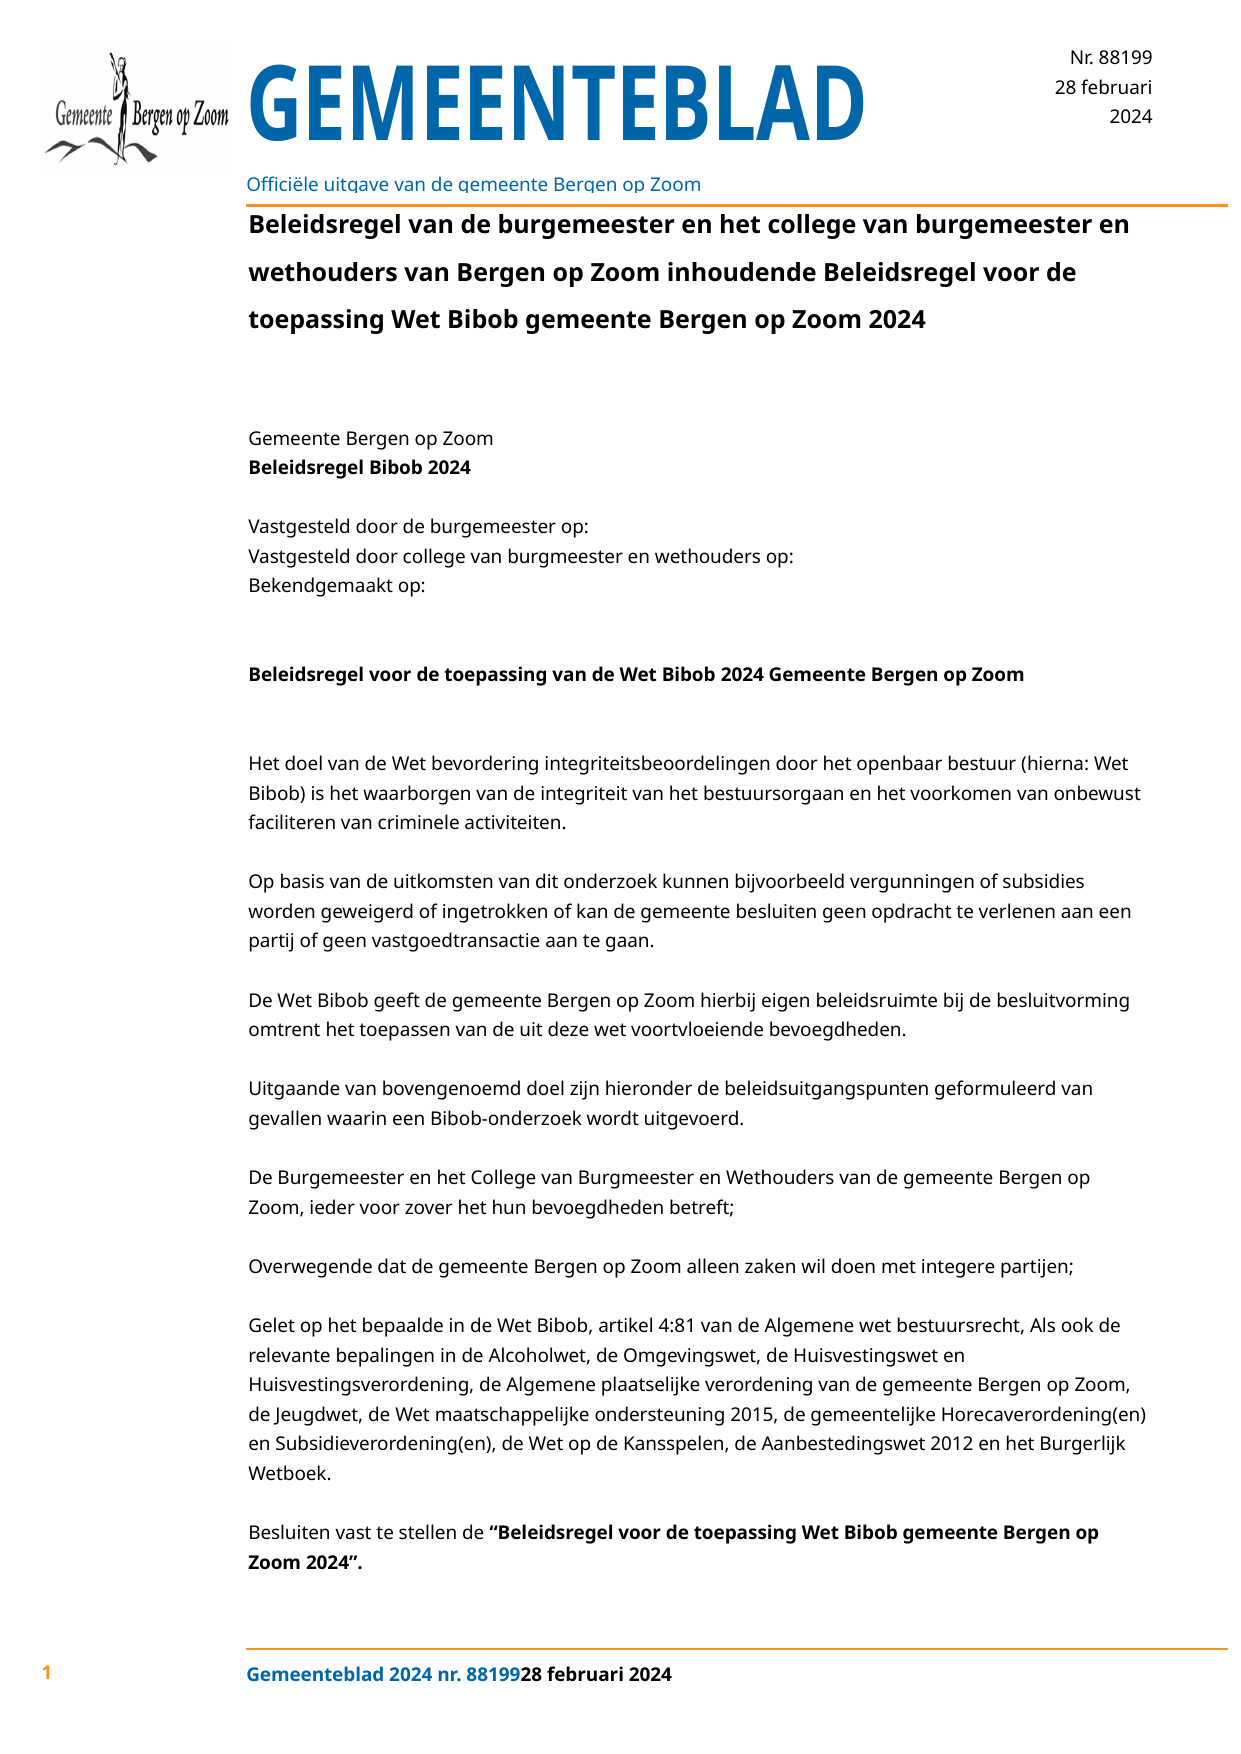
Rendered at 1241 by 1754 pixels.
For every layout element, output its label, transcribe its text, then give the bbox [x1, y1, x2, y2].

text Besluiten vast te stellen de “Beleidsregel voor de toepassing Wet Bibob gemeente Bergen op Zoom 2024”. [248, 1519, 1152, 1574]
text Beleidsregel van de burgemeester en het college van burgemeester en wethouders van Bergen op Zoom inhoudende Beleidsregel voor de toepassing Wet Bibob gemeente Bergen op Zoom 2024 [248, 207, 1152, 336]
text Gemeente Bergen op Zoom [248, 425, 1152, 450]
text Gelet op het bepaalde in de Wet Bibob, artikel 4:81 van de Algemene wet bestuursrecht, Als ook de relevante bepalingen in de Alcoholwet, de Omgevingswet, de Huisvestingswet en Huisvestingsverordening, de Algemene plaatselijke verordening van de gemeente Bergen op Zoom, de Jeugdwet, de Wet maatschappelijke ondersteuning 2015, de gemeentelijke Horecaverordening(en) en Subsidieverordening(en), de Wet op de Kansspelen, de Aanbestedingswet 2012 en het Burgerlijk Wetboek. [248, 1312, 1152, 1486]
text Het doel van de Wet bevordering integriteitsbeoordelingen door het openbaar bestuur (hierna: Wet Bibob) is het waarborgen van de integriteit van het bestuursorgaan en het voorkomen van onbewust faciliteren van criminele activiteiten. [248, 750, 1152, 835]
text Uitgaande van bovengenoemd doel zijn hieronder de beleidsuitgangspunten geformuleerd van gevallen waarin een Bibob-onderzoek wordt uitgevoerd. [248, 1076, 1152, 1131]
text De Burgemeester en het College van Burgmeester en Wethouders van de gemeente Bergen op Zoom, ieder voor zover het hun bevoegdheden betreft; [248, 1164, 1152, 1219]
picture [41, 47, 231, 172]
text Beleidsregel voor de toepassing van de Wet Bibob 2024 Gemeente Bergen op Zoom [248, 661, 1152, 687]
text Vastgesteld door de burgemeester op: [248, 513, 1152, 539]
text Vastgesteld door college van burgmeester en wethouders op: [248, 543, 1152, 569]
text De Wet Bibob geeft de gemeente Bergen op Zoom hierbij eigen beleidsruimte bij de besluitvorming omtrent het toepassen van de uit deze wet voortvloeiende bevoegdheden. [248, 987, 1152, 1042]
text Bekendgemaakt op: [248, 573, 1152, 598]
text Overwegende dat de gemeente Bergen op Zoom alleen zaken wil doen met integere partijen; [248, 1253, 1152, 1279]
text Beleidsregel Bibob 2024 [248, 454, 1152, 480]
text Op basis van de uitkomsten van dit onderzoek kunnen bijvoorbeeld vergunningen of subsidies worden geweigerd of ingetrokken of kan de gemeente besluiten geen opdracht te verlenen aan een partij of geen vastgoedtransactie aan te gaan. [248, 868, 1152, 953]
